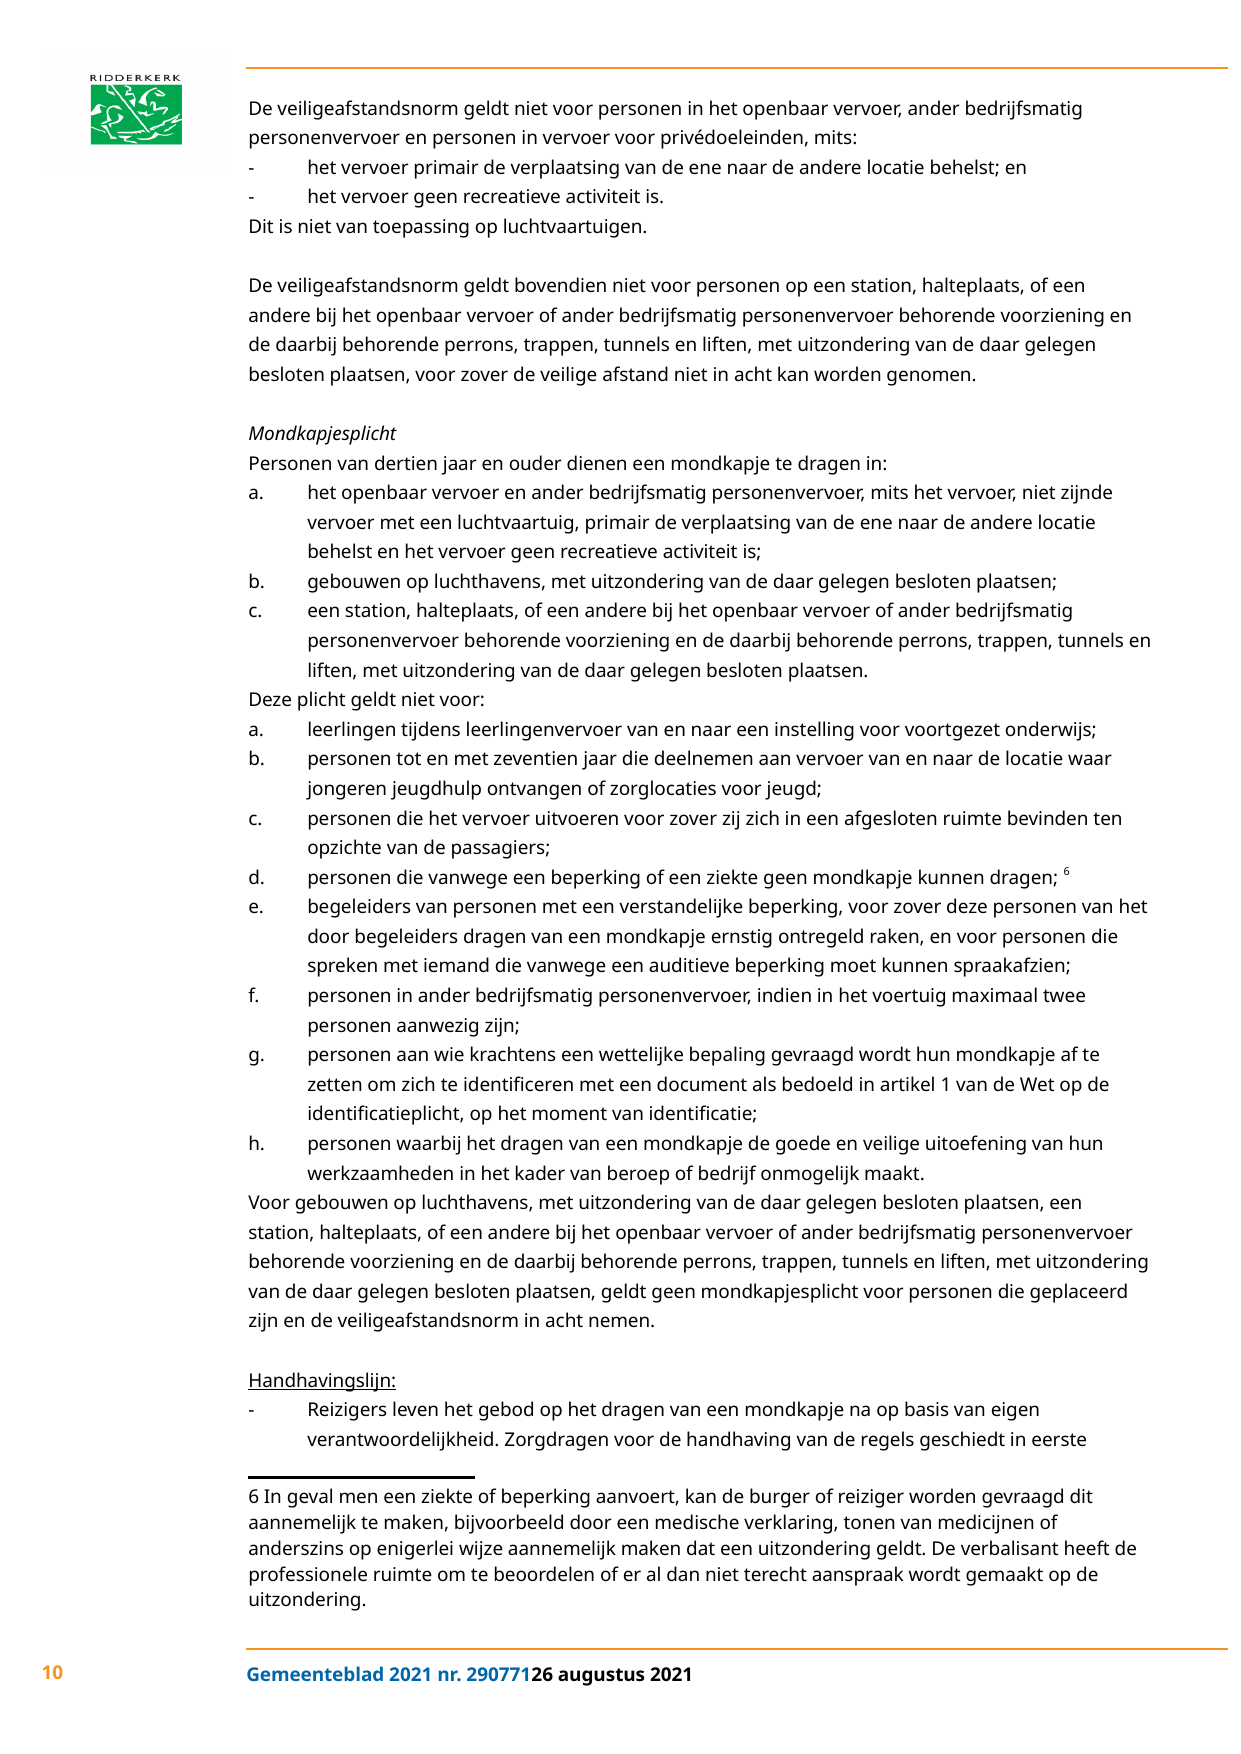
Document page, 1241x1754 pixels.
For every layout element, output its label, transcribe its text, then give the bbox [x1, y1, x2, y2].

text Voor gebouwen op luchthavens, met uitzondering van de daar gelegen besloten plaatsen, een station, halteplaats, of een andere bij het openbaar vervoer of ander bedrijfsmatig personenvervoer behorende voorziening en de daarbij behorende perrons, trappen, tunnels en liften, met uitzondering van de daar gelegen besloten plaatsen, geldt geen mondkapjesplicht voor personen die geplaceerd zijn en de veiligeafstandsnorm in acht nemen. [248, 1189, 1152, 1333]
list personen tot en met zeventien jaar die deelnemen aan vervoer van en naar de locatie waar jongeren jeugdhulp ontvangen of zorglocaties voor jeugd; [248, 746, 1152, 801]
list personen aan wie krachtens een wettelijke bepaling gevraagd wordt hun mondkapje af te zetten om zich te identificeren met een document als bedoeld in artikel 1 van de Wet op de identificatieplicht, op het moment van identificatie; [248, 1041, 1152, 1126]
list personen die het vervoer uitvoeren voor zover zij zich in een afgesloten ruimte bevinden ten opzichte van de passagiers; [248, 805, 1152, 860]
list personen in ander bedrijfsmatig personenvervoer, indien in het voertuig maximaal twee personen aanwezig zijn; [248, 982, 1152, 1038]
list personen waarbij het dragen van een mondkapje de goede en veilige uitoefening van hun werkzaamheden in het kader van beroep of bedrijf onmogelijk maakt. [248, 1130, 1152, 1186]
list een station, halteplaats, of een andere bij het openbaar vervoer of ander bedrijfsmatig personenvervoer behorende voorziening en de daarbij behorende perrons, trappen, tunnels en liften, met uitzondering van de daar gelegen besloten plaatsen. [248, 598, 1152, 683]
text Personen van dertien jaar en ouder dienen een mondkapje te dragen in: [248, 450, 1152, 476]
list personen die vanwege een beperking of een ziekte geen mondkapje kunnen dragen; [248, 864, 1152, 890]
list het vervoer geen recreatieve activiteit is. [248, 183, 1152, 209]
text Dit is niet van toepassing op luchtvaartuigen. [248, 213, 1152, 239]
list In geval men een ziekte of beperking aanvoert, kan de burger of reiziger worden gevraagd dit aannemelijk te maken, bijvoorbeeld door een medische verklaring, tonen van medicijnen of anderszins op enigerlei wijze aannemelijk maken dat een uitzondering geldt. De verbalisant heeft de professionele ruimte om te beoordelen of er al dan niet terecht aanspraak wordt gemaakt op de uitzondering. [248, 1483, 1152, 1612]
picture [41, 47, 231, 172]
list het vervoer primair de verplaatsing van de ene naar de andere locatie behelst; en [248, 154, 1152, 180]
text Mondkapjesplicht [248, 420, 1152, 446]
list het openbaar vervoer en ander bedrijfsmatig personenvervoer, mits het vervoer, niet zijnde vervoer met een luchtvaartuig, primair de verplaatsing van de ene naar de andere locatie behelst en het vervoer geen recreatieve activiteit is; [248, 479, 1152, 564]
list begeleiders van personen met een verstandelijke beperking, voor zover deze personen van het door begeleiders dragen van een mondkapje ernstig ontregeld raken, en voor personen die spreken met iemand die vanwege een auditieve beperking moet kunnen spraakafzien; [248, 893, 1152, 978]
text Handhavingslijn: [248, 1367, 1152, 1393]
text Deze plicht geldt niet voor: [248, 686, 1152, 712]
list Reizigers leven het gebod op het dragen van een mondkapje na op basis van eigen verantwoordelijkheid. Zorgdragen voor de handhaving van de regels geschiedt in eerste [248, 1396, 1152, 1452]
list leerlingen tijdens leerlingenvervoer van en naar een instelling voor voortgezet onderwijs; [248, 716, 1152, 742]
text De veiligeafstandsnorm geldt bovendien niet voor personen op een station, halteplaats, of een andere bij het openbaar vervoer of ander bedrijfsmatig personenvervoer behorende voorziening en de daarbij behorende perrons, trappen, tunnels en liften, met uitzondering van de daar gelegen besloten plaatsen, voor zover de veilige afstand niet in acht kan worden genomen. [248, 272, 1152, 387]
text De veiligeafstandsnorm geldt niet voor personen in het openbaar vervoer, ander bedrijfsmatig personenvervoer en personen in vervoer voor privédoeleinden, mits: [248, 95, 1152, 150]
list gebouwen op luchthavens, met uitzondering van de daar gelegen besloten plaatsen; [248, 568, 1152, 594]
